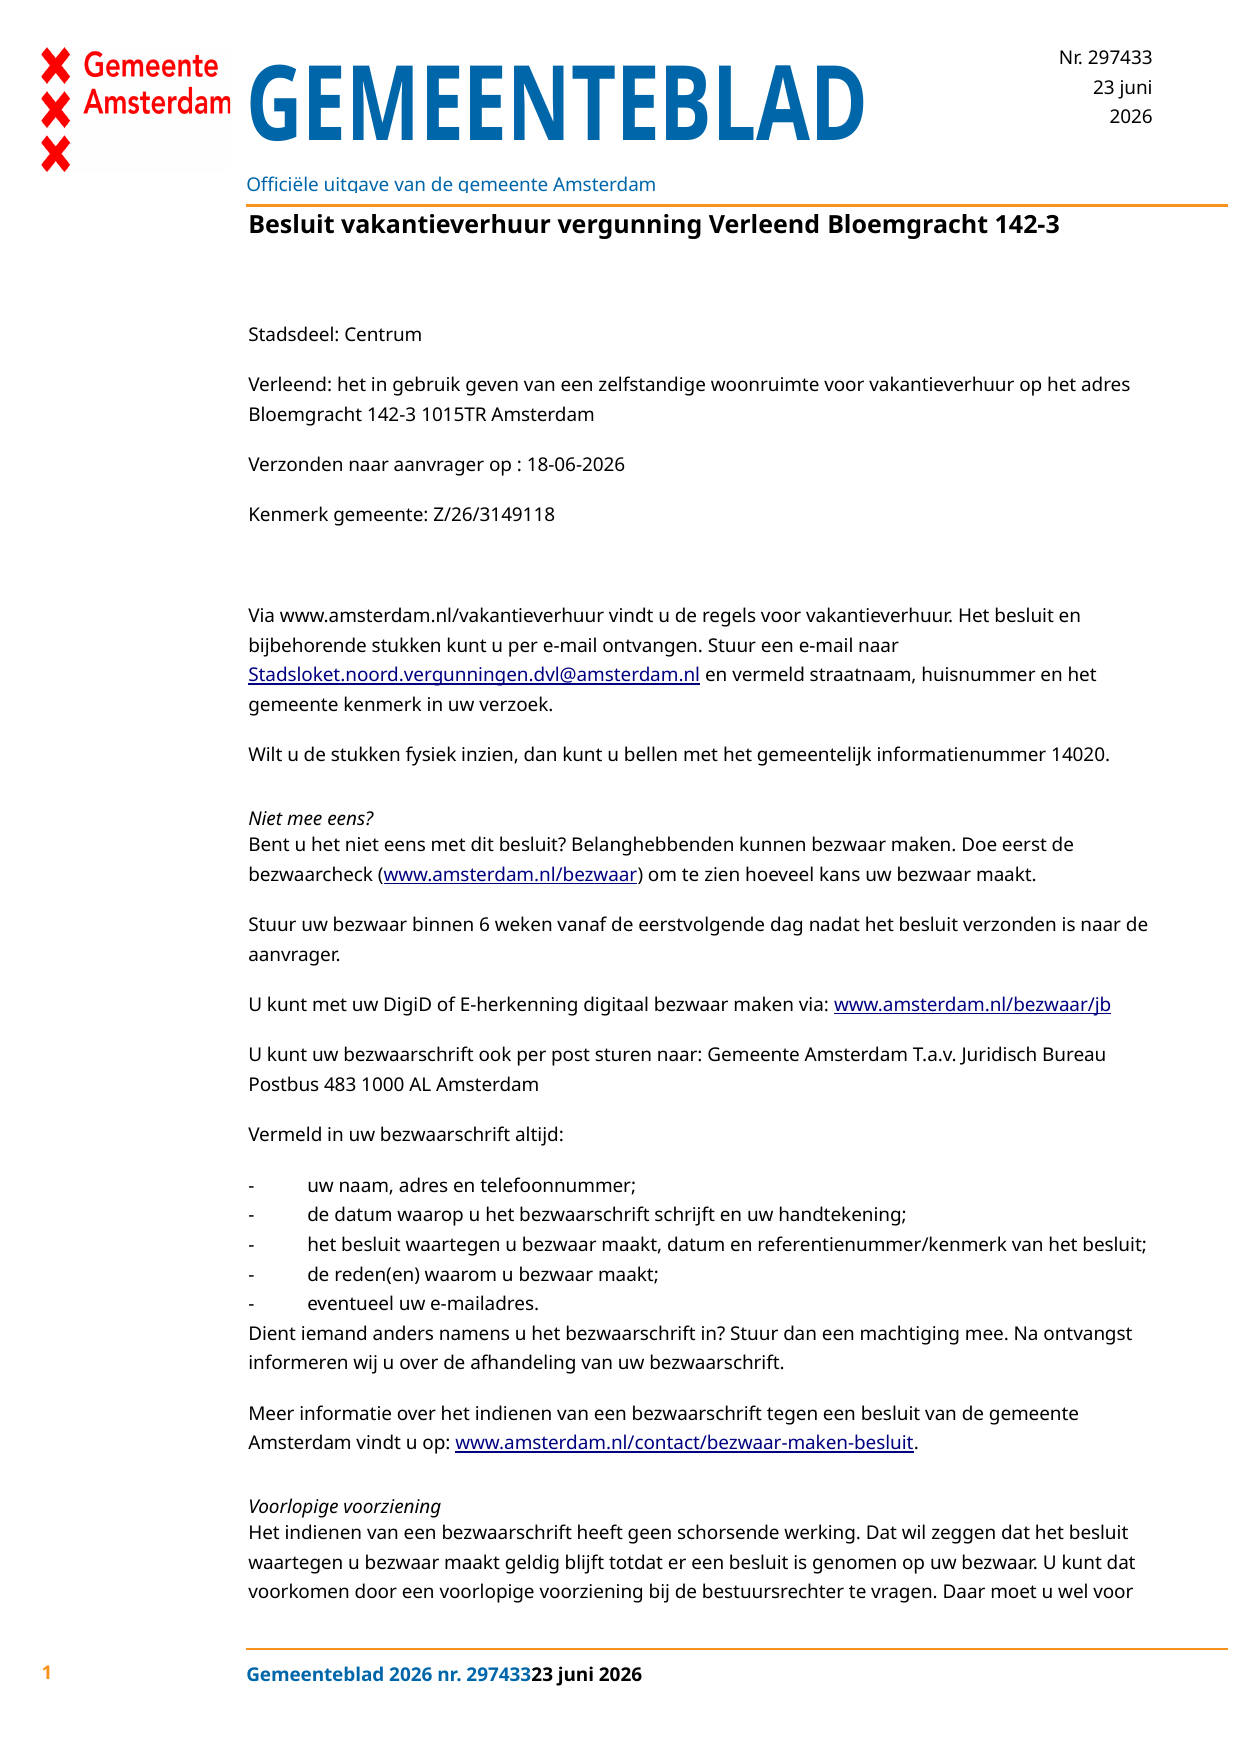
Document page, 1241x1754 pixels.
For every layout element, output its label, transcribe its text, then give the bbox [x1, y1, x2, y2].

text Vermeld in uw bezwaarschrift altijd: [248, 1122, 1152, 1147]
text Meer informatie over het indienen van een bezwaarschrift tegen een besluit van de gemeente Amsterdam vindt u op: www.amsterdam.nl/contact/bezwaar-maken-besluit. [248, 1400, 1152, 1455]
text Besluit vakantieverhuur vergunning Verleend Bloemgracht 142-3 [248, 207, 1152, 241]
text Dient iemand anders namens u het bezwaarschrift in? Stuur dan een machtiging mee. Na ontvangst informeren wij u over de afhandeling van uw bezwaarschrift. [248, 1320, 1152, 1375]
text U kunt uw bezwaarschrift ook per post sturen naar: Gemeente Amsterdam T.a.v. Juridisch Bureau Postbus 483 1000 AL Amsterdam [248, 1042, 1152, 1097]
text Stadsdeel: Centrum [248, 321, 1152, 346]
text U kunt met uw DigiD of E-herkenning digitaal bezwaar maken via: www.amsterdam.nl/bezwaar/jb [248, 991, 1152, 1017]
list de datum waarop u het bezwaarschrift schrijft en uw handtekening; [248, 1202, 1152, 1227]
picture [41, 47, 231, 172]
text Verzonden naar aanvrager op : 18-06-2026 [248, 451, 1152, 477]
text Het indienen van een bezwaarschrift heeft geen schorsende werking. Dat wil zeggen dat het besluit waartegen u bezwaar maakt geldig blijft totdat er een besluit is genomen op uw bezwaar. U kunt dat voorkomen door een voorlopige voorziening bij de bestuursrechter te vragen. Daar moet u wel voor [248, 1519, 1152, 1604]
text Voorlopige voorziening [248, 1493, 1152, 1519]
text Verleend: het in gebruik geven van een zelfstandige woonruimte voor vakantieverhuur op het adres Bloemgracht 142-3 1015TR Amsterdam [248, 371, 1152, 426]
text Niet mee eens? [248, 806, 1152, 831]
list het besluit waartegen u bezwaar maakt, datum en referentienummer/kenmerk van het besluit; [248, 1231, 1152, 1257]
text Bent u het niet eens met dit besluit? Belanghebbenden kunnen bezwaar maken. Doe eerst de bezwaarcheck (www.amsterdam.nl/bezwaar) om te zien hoeveel kans uw bezwaar maakt. [248, 831, 1152, 887]
list de reden(en) waarom u bezwaar maakt; [248, 1261, 1152, 1287]
text Via www.amsterdam.nl/vakantieverhuur vindt u de regels voor vakantieverhuur. Het besluit en bijbehorende stukken kunt u per e-mail ontvangen. Stuur een e-mail naar Stadsloket.noord.vergunningen.dvl@amsterdam.nl en vermeld straatnaam, huisnummer en het gemeente kenmerk in uw verzoek. [248, 602, 1152, 717]
text Wilt u de stukken fysiek inzien, dan kunt u bellen met het gemeentelijk informatienummer 14020. [248, 742, 1152, 767]
list eventueel uw e-mailadres. [248, 1290, 1152, 1316]
list uw naam, adres en telefoonnummer; [248, 1172, 1152, 1198]
text Kenmerk gemeente: Z/26/3149118 [248, 502, 1152, 527]
text Stuur uw bezwaar binnen 6 weken vanaf de eerstvolgende dag nadat het besluit verzonden is naar de aanvrager. [248, 911, 1152, 967]
